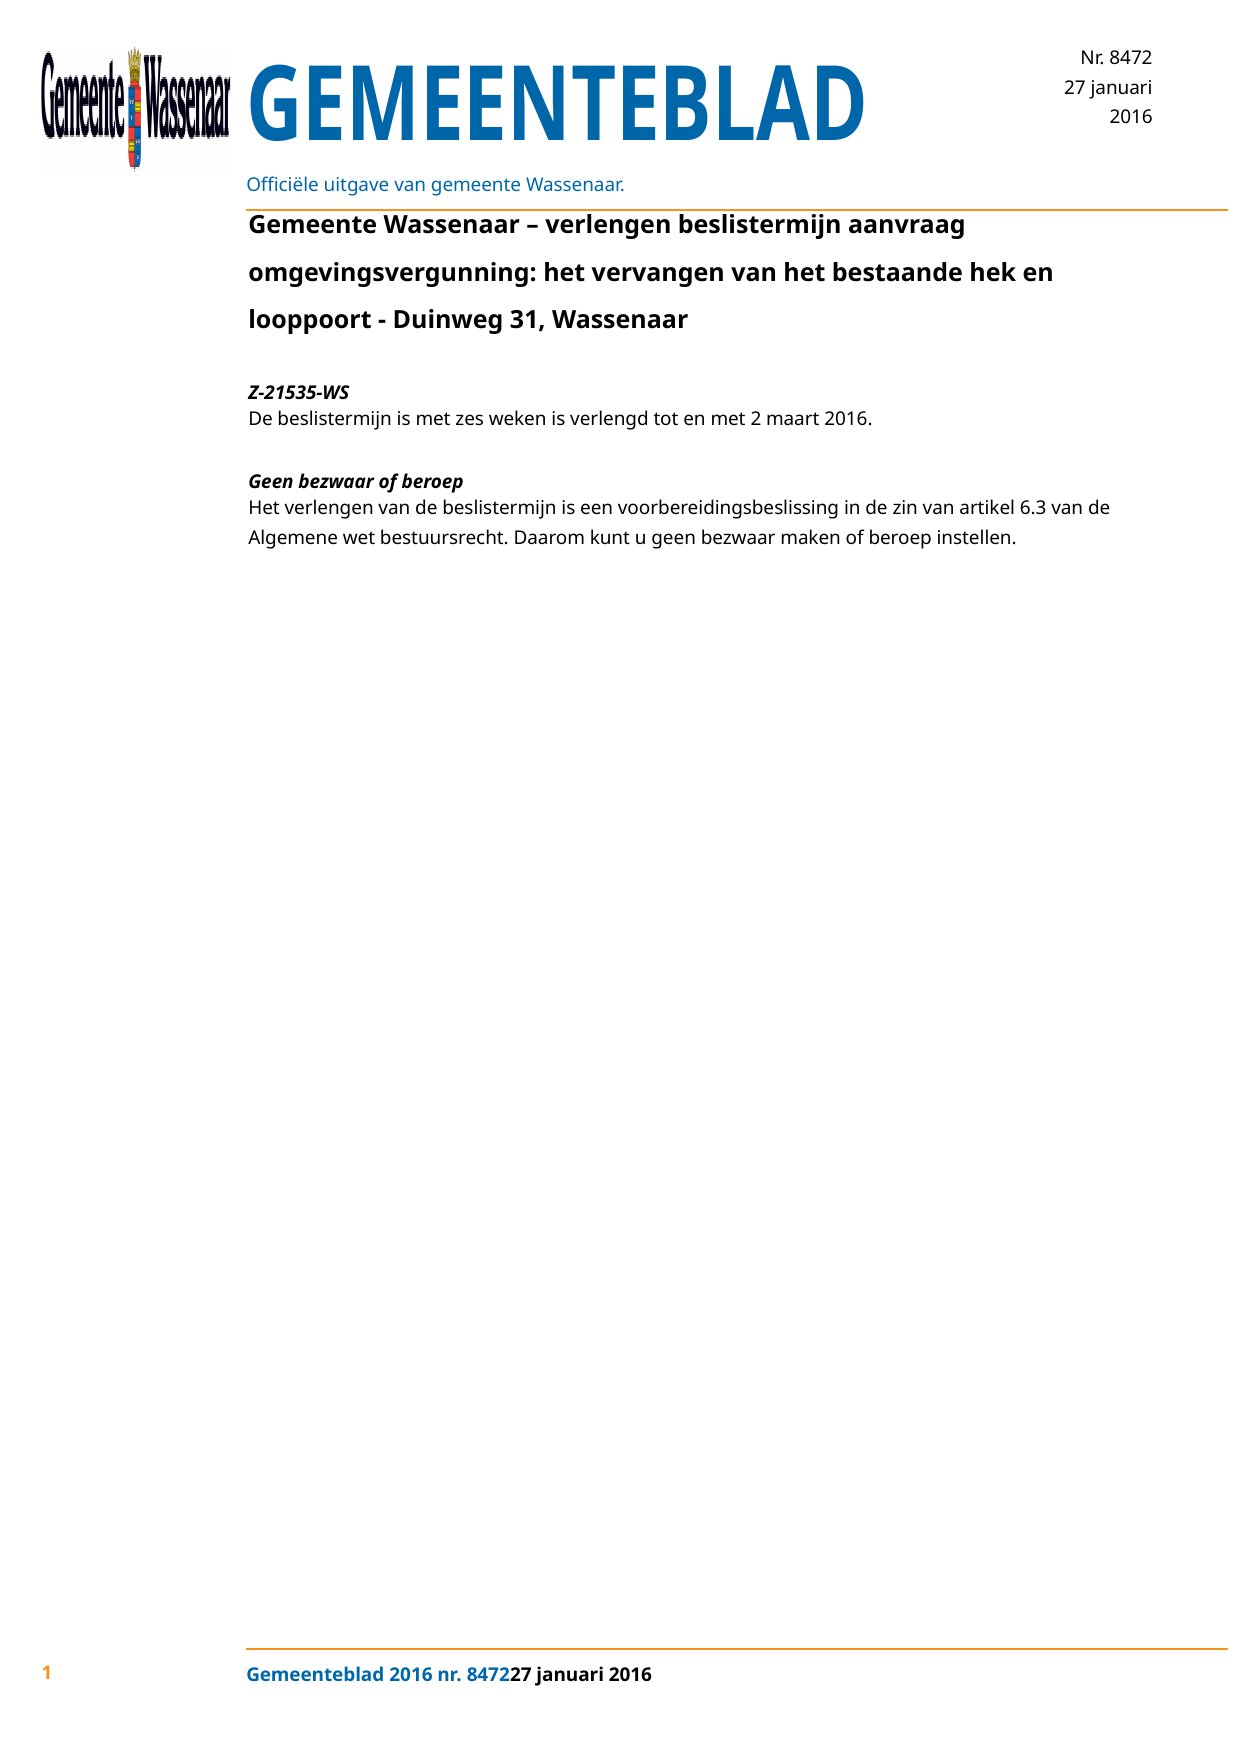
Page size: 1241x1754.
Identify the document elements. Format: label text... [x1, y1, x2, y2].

text Geen bezwaar of beroep [248, 469, 1152, 494]
text Het verlengen van de beslistermijn is een voorbereidingsbeslissing in de zin van artikel 6.3 van de Algemene wet bestuursrecht. Daarom kunt u geen bezwaar maken of beroep instellen. [248, 494, 1152, 550]
text Z-21535-WS [248, 379, 1152, 405]
picture [41, 47, 231, 172]
text Gemeente Wassenaar – verlengen beslistermijn aanvraag omgevingsvergunning: het vervangen van het bestaande hek en looppoort - Duinweg 31, Wassenaar [248, 211, 1152, 336]
text De beslistermijn is met zes weken is verlengd tot en met 2 maart 2016. [248, 405, 1152, 431]
